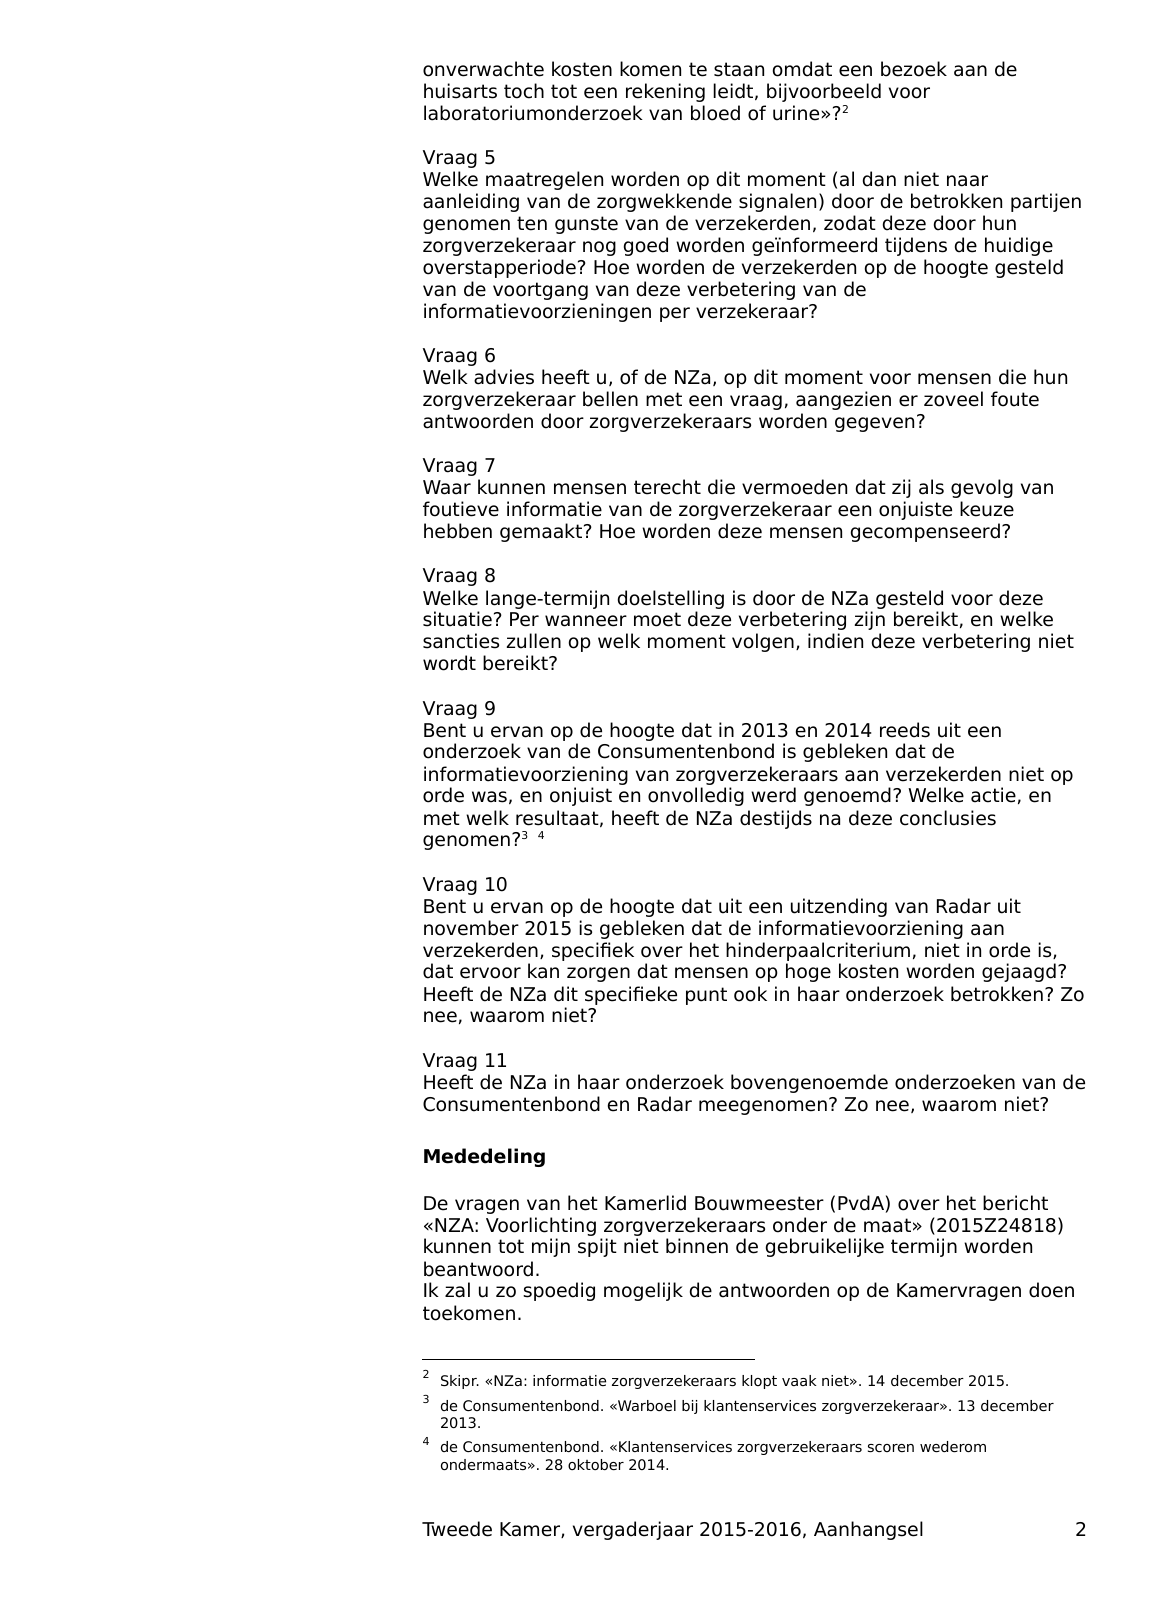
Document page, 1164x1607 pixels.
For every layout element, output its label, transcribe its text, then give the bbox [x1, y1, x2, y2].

text de Consumentenbond. «Warboel bij klantenservices zorgverzekeraar». 13 december 2013. [422, 1393, 1087, 1432]
text Vraag 5 [422, 147, 1087, 169]
text de Consumentenbond. «Klantenservices zorgverzekeraars scoren wederom ondermaats». 28 oktober 2014. [422, 1435, 1087, 1474]
subtitle Mededeling [422, 1146, 1087, 1167]
text onverwachte kosten komen te staan omdat een bezoek aan de huisarts toch tot een rekening leidt, bijvoorbeeld voor laboratoriumonderzoek van bloed of urine»? [422, 59, 1087, 125]
text Ik zal u zo spoedig mogelijk de antwoorden op de Kamervragen doen toekomen. [422, 1280, 1087, 1324]
text Bent u ervan op de hoogte dat uit een uitzending van Radar uit november 2015 is gebleken dat de informatievoorziening aan verzekerden, specifiek over het hinderpaalcriterium, niet in orde is, dat ervoor kan zorgen dat mensen op hoge kosten worden gejaagd? Heeft de NZa dit specifieke punt ook in haar onderzoek betrokken? Zo nee, waarom niet? [422, 896, 1087, 1027]
text Vraag 9 [422, 697, 1087, 719]
text Welk advies heeft u, of de NZa, op dit moment voor mensen die hun zorgverzekeraar bellen met een vraag, aangezien er zoveel foute antwoorden door zorgverzekeraars worden gegeven? [422, 367, 1087, 433]
text Vraag 6 [422, 345, 1087, 367]
text Vraag 11 [422, 1049, 1087, 1072]
text Skipr. «NZa: informatie zorgverzekeraars klopt vaak niet». 14 december 2015. [422, 1368, 1087, 1391]
text Vraag 10 [422, 873, 1087, 896]
text Vraag 8 [422, 565, 1087, 587]
text Heeft de NZa in haar onderzoek bovengenoemde onderzoeken van de Consumentenbond en Radar meegenomen? Zo nee, waarom niet? [422, 1072, 1087, 1116]
text Vraag 7 [422, 455, 1087, 477]
text De vragen van het Kamerlid Bouwmeester (PvdA) over het bericht «NZA: Voorlichting zorgverzekeraars onder de maat» (2015Z24818) kunnen tot mijn spijt niet binnen de gebruikelijke termijn worden beantwoord. [422, 1192, 1087, 1280]
text Bent u ervan op de hoogte dat in 2013 en 2014 reeds uit een onderzoek van de Consumentenbond is gebleken dat de informatievoorziening van zorgverzekeraars aan verzekerden niet op orde was, en onjuist en onvolledig werd genoemd? Welke actie, en met welk resultaat, heeft de NZa destijds na deze conclusies genomen? [422, 719, 1087, 851]
text Welke maatregelen worden op dit moment (al dan niet naar aanleiding van de zorgwekkende signalen) door de betrokken partijen genomen ten gunste van de verzekerden, zodat deze door hun zorgverzekeraar nog goed worden geïnformeerd tijdens de huidige overstapperiode? Hoe worden de verzekerden op de hoogte gesteld van de voortgang van deze verbetering van de informatievoorzieningen per verzekeraar? [422, 169, 1087, 323]
text Waar kunnen mensen terecht die vermoeden dat zij als gevolg van foutieve informatie van de zorgverzekeraar een onjuiste keuze hebben gemaakt? Hoe worden deze mensen gecompenseerd? [422, 477, 1087, 543]
text Welke lange-termijn doelstelling is door de NZa gesteld voor deze situatie? Per wanneer moet deze verbetering zijn bereikt, en welke sancties zullen op welk moment volgen, indien deze verbetering niet wordt bereikt? [422, 587, 1087, 675]
